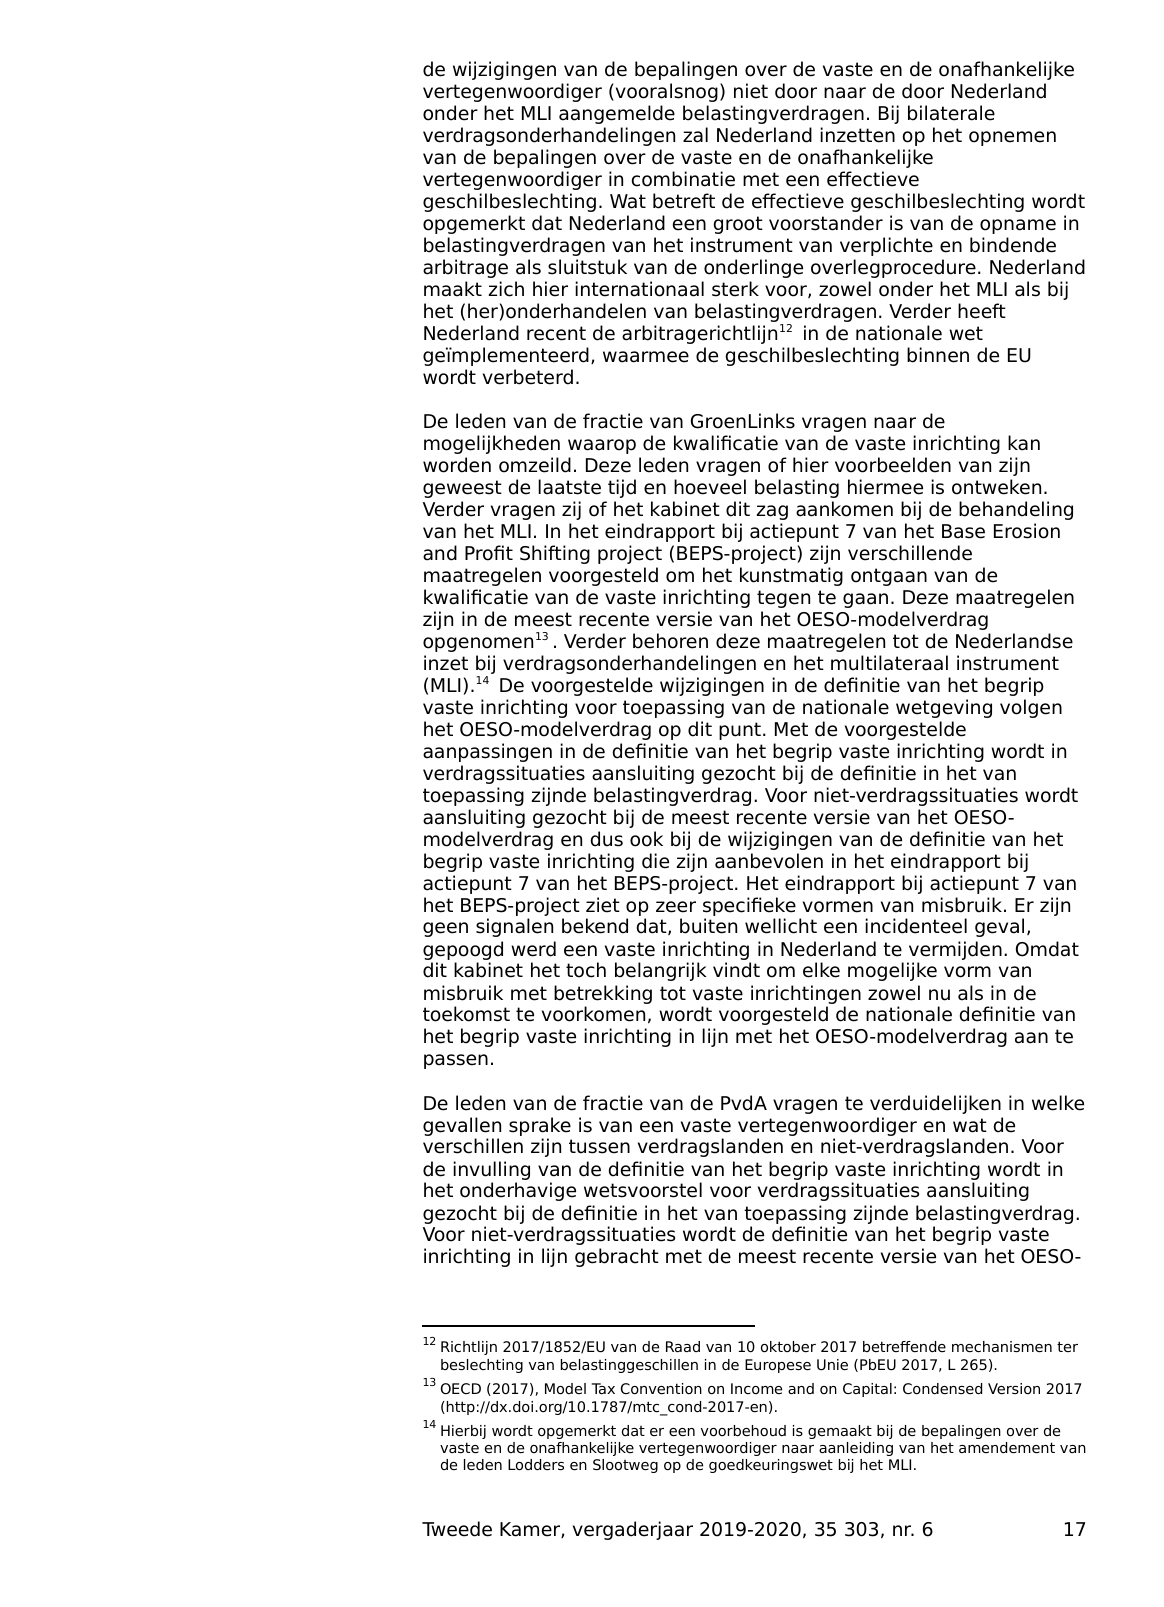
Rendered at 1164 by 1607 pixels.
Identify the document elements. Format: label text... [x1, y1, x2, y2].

text de wijzigingen van de bepalingen over de vaste en de onafhankelijke vertegenwoordiger (vooralsnog) niet door naar de door Nederland onder het MLI aangemelde belastingverdragen. Bij bilaterale verdragsonderhandelingen zal Nederland inzetten op het opnemen van de bepalingen over de vaste en de onafhankelijke vertegenwoordiger in combinatie met een effectieve geschilbeslechting. Wat betreft de effectieve geschilbeslechting wordt opgemerkt dat Nederland een groot voorstander is van de opname in belastingverdragen van het instrument van verplichte en bindende arbitrage als sluitstuk van de onderlinge overlegprocedure. Nederland maakt zich hier internationaal sterk voor, zowel onder het MLI als bij het (her)onderhandelen van belastingverdragen. Verder heeft Nederland recent de arbitragerichtlijn in de nationale wet geïmplementeerd, waarmee de geschilbeslechting binnen de EU wordt verbeterd. [422, 59, 1087, 389]
text Hierbij wordt opgemerkt dat er een voorbehoud is gemaakt bij de bepalingen over de vaste en de onafhankelijke vertegenwoordiger naar aanleiding van het amendement van de leden Lodders en Slootweg op de goedkeuringswet bij het MLI. [422, 1418, 1087, 1474]
text De leden van de fractie van de PvdA vragen te verduidelijken in welke gevallen sprake is van een vaste vertegenwoordiger en wat de verschillen zijn tussen verdragslanden en niet-verdragslanden. Voor de invulling van de definitie van het begrip vaste inrichting wordt in het onderhavige wetsvoorstel voor verdragssituaties aansluiting gezocht bij de definitie in het van toepassing zijnde belastingverdrag. Voor niet-verdragssituaties wordt de definitie van het begrip vaste inrichting in lijn gebracht met de meest recente versie van het OESO- [422, 1092, 1087, 1268]
text Richtlijn 2017/1852/EU van de Raad van 10 oktober 2017 betreffende mechanismen ter beslechting van belastinggeschillen in de Europese Unie (PbEU 2017, L 265). [422, 1335, 1087, 1374]
text De leden van de fractie van GroenLinks vragen naar de mogelijkheden waarop de kwalificatie van de vaste inrichting kan worden omzeild. Deze leden vragen of hier voorbeelden van zijn geweest de laatste tijd en hoeveel belasting hiermee is ontweken. Verder vragen zij of het kabinet dit zag aankomen bij de behandeling van het MLI. In het eindrapport bij actiepunt 7 van het Base Erosion and Profit Shifting project (BEPS-project) zijn verschillende maatregelen voorgesteld om het kunstmatig ontgaan van de kwalificatie van de vaste inrichting tegen te gaan. Deze maatregelen zijn in de meest recente versie van het OESO-modelverdrag opgenomen. Verder behoren deze maatregelen tot de Nederlandse inzet bij verdragsonderhandelingen en het multilateraal instrument (MLI). De voorgestelde wijzigingen in de definitie van het begrip vaste inrichting voor toepassing van de nationale wetgeving volgen het OESO-modelverdrag op dit punt. Met de voorgestelde aanpassingen in de definitie van het begrip vaste inrichting wordt in verdragssituaties aansluiting gezocht bij de definitie in het van toepassing zijnde belastingverdrag. Voor niet-verdragssituaties wordt aansluiting gezocht bij de meest recente versie van het OESO-modelverdrag en dus ook bij de wijzigingen van de definitie van het begrip vaste inrichting die zijn aanbevolen in het eindrapport bij actiepunt 7 van het BEPS-project. Het eindrapport bij actiepunt 7 van het BEPS-project ziet op zeer specifieke vormen van misbruik. Er zijn geen signalen bekend dat, buiten wellicht een incidenteel geval, gepoogd werd een vaste inrichting in Nederland te vermijden. Omdat dit kabinet het toch belangrijk vindt om elke mogelijke vorm van misbruik met betrekking tot vaste inrichtingen zowel nu als in de toekomst te voorkomen, wordt voorgesteld de nationale definitie van het begrip vaste inrichting in lijn met het OESO-modelverdrag aan te passen. [422, 411, 1087, 1070]
text OECD (2017), Model Tax Convention on Income and on Capital: Condensed Version 2017 (http://dx.doi.org/10.1787/mtc_cond-2017-en). [422, 1377, 1087, 1416]
